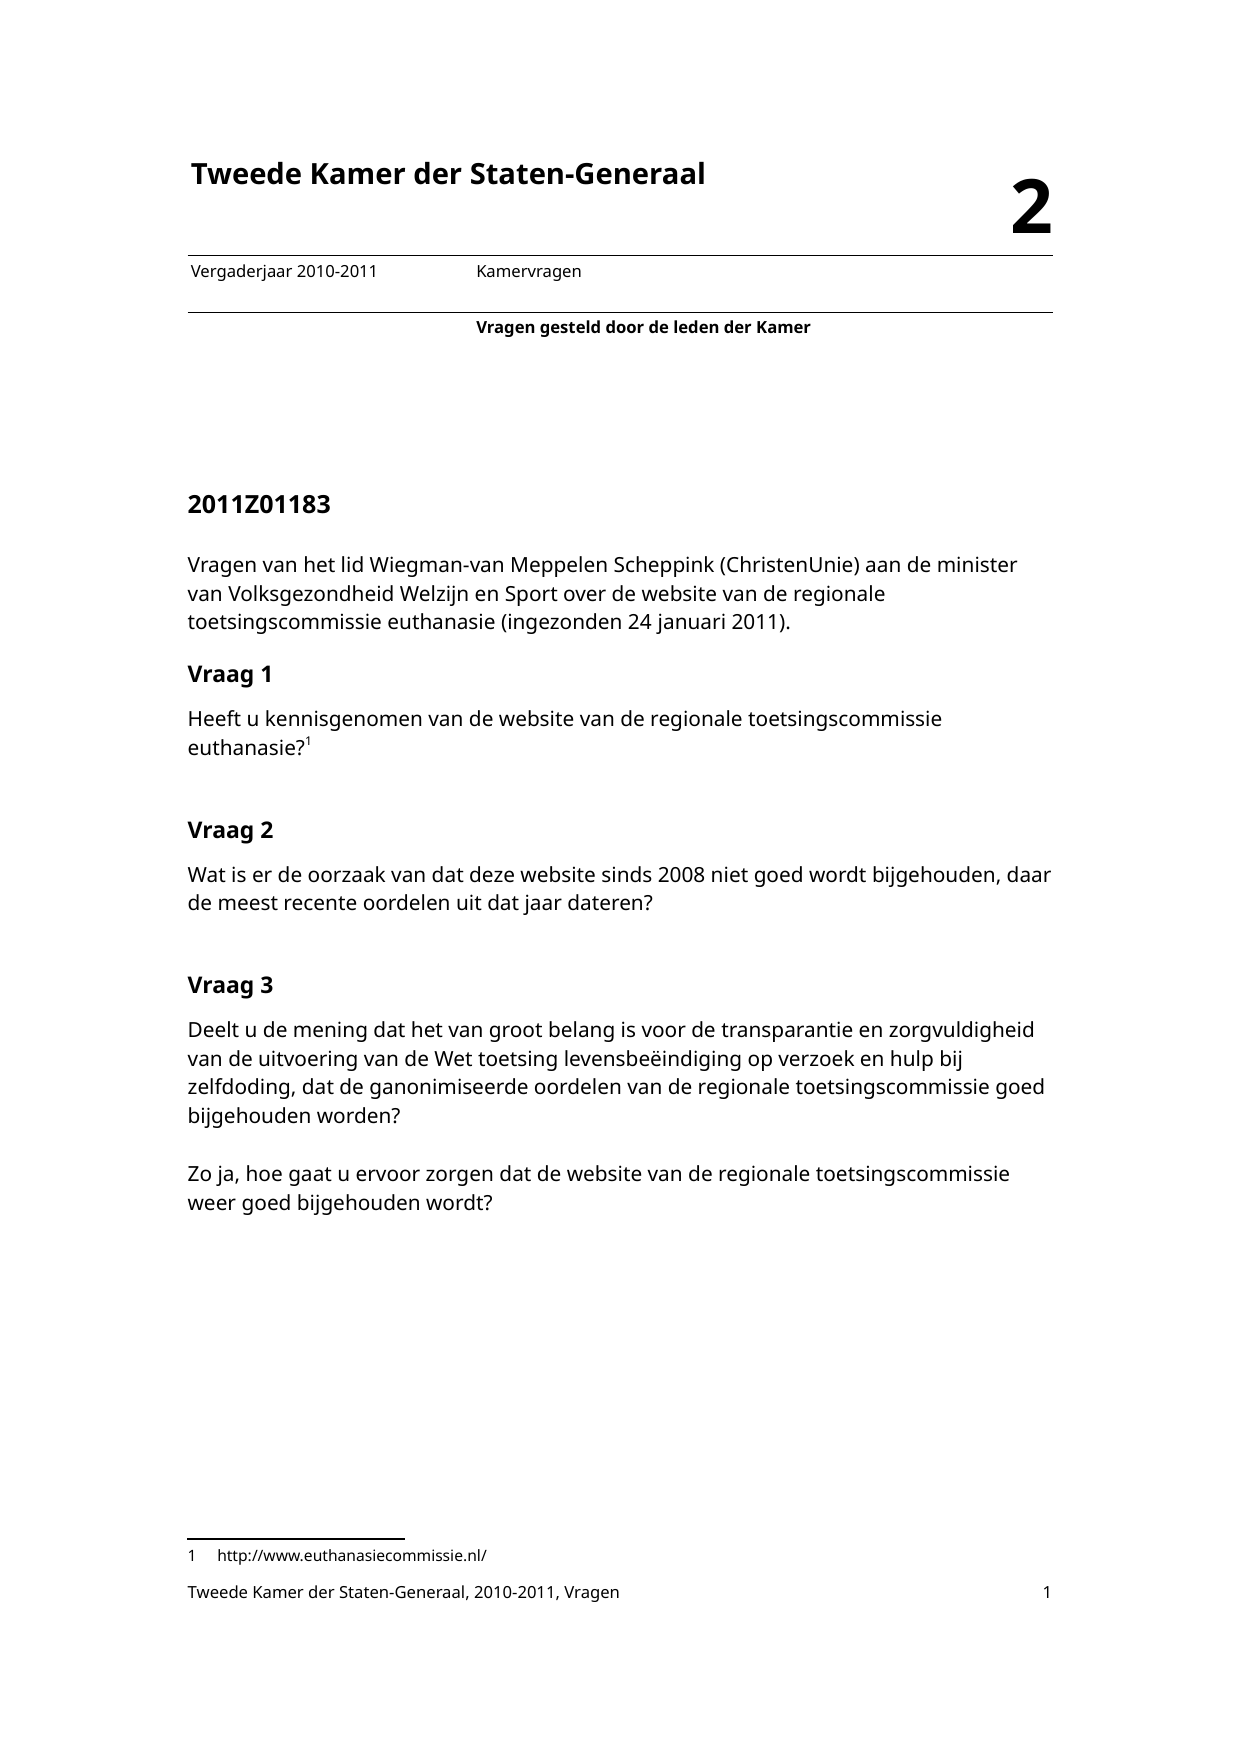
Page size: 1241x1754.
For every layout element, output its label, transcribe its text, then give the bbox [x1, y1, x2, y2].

subtitle Vraag 1 [187, 658, 1053, 689]
subtitle Vraag 3 [187, 969, 1053, 1001]
text Zo ja, hoe gaat u ervoor zorgen dat de website van de regionale toetsingscommissie weer goed bijgehouden wordt? [187, 1159, 1053, 1216]
text Wat is er de oorzaak van dat deze website sinds 2008 niet goed wordt bijgehouden, daar de meest recente oordelen uit dat jaar dateren? [187, 860, 1053, 917]
table_cell Kamervragen [473, 256, 1053, 312]
text http://www.euthanasiecommissie.nl/ [187, 1538, 1053, 1566]
text Deelt u de mening dat het van groot belang is voor de transparantie en zorgvuldigheid van de uitvoering van de Wet toetsing levensbeëindiging op verzoek en hulp bij zelfdoding, dat de ganonimiseerde oordelen van de regionale toetsingscommissie goed bijgehouden worden? [187, 1016, 1053, 1129]
table_cell [188, 313, 473, 339]
text 2011Z01183 [187, 487, 1053, 521]
table_header Tweede Kamer der Staten-Generaal [188, 150, 879, 255]
table_header 2 [880, 150, 1053, 255]
table_cell Vergaderjaar 2010-2011 [188, 256, 473, 312]
subtitle Vraag 2 [187, 814, 1053, 845]
text Vragen van het lid Wiegman-van Meppelen Scheppink (ChristenUnie) aan de minister van Volksgezondheid Welzijn en Sport over de website van de regionale toetsingscommissie euthanasie (ingezonden 24 januari 2011). [187, 550, 1053, 636]
text Heeft u kennisgenomen van de website van de regionale toetsingscommissie euthanasie? [187, 704, 1053, 761]
table_cell Vragen gesteld door de leden der Kamer [473, 313, 1053, 339]
